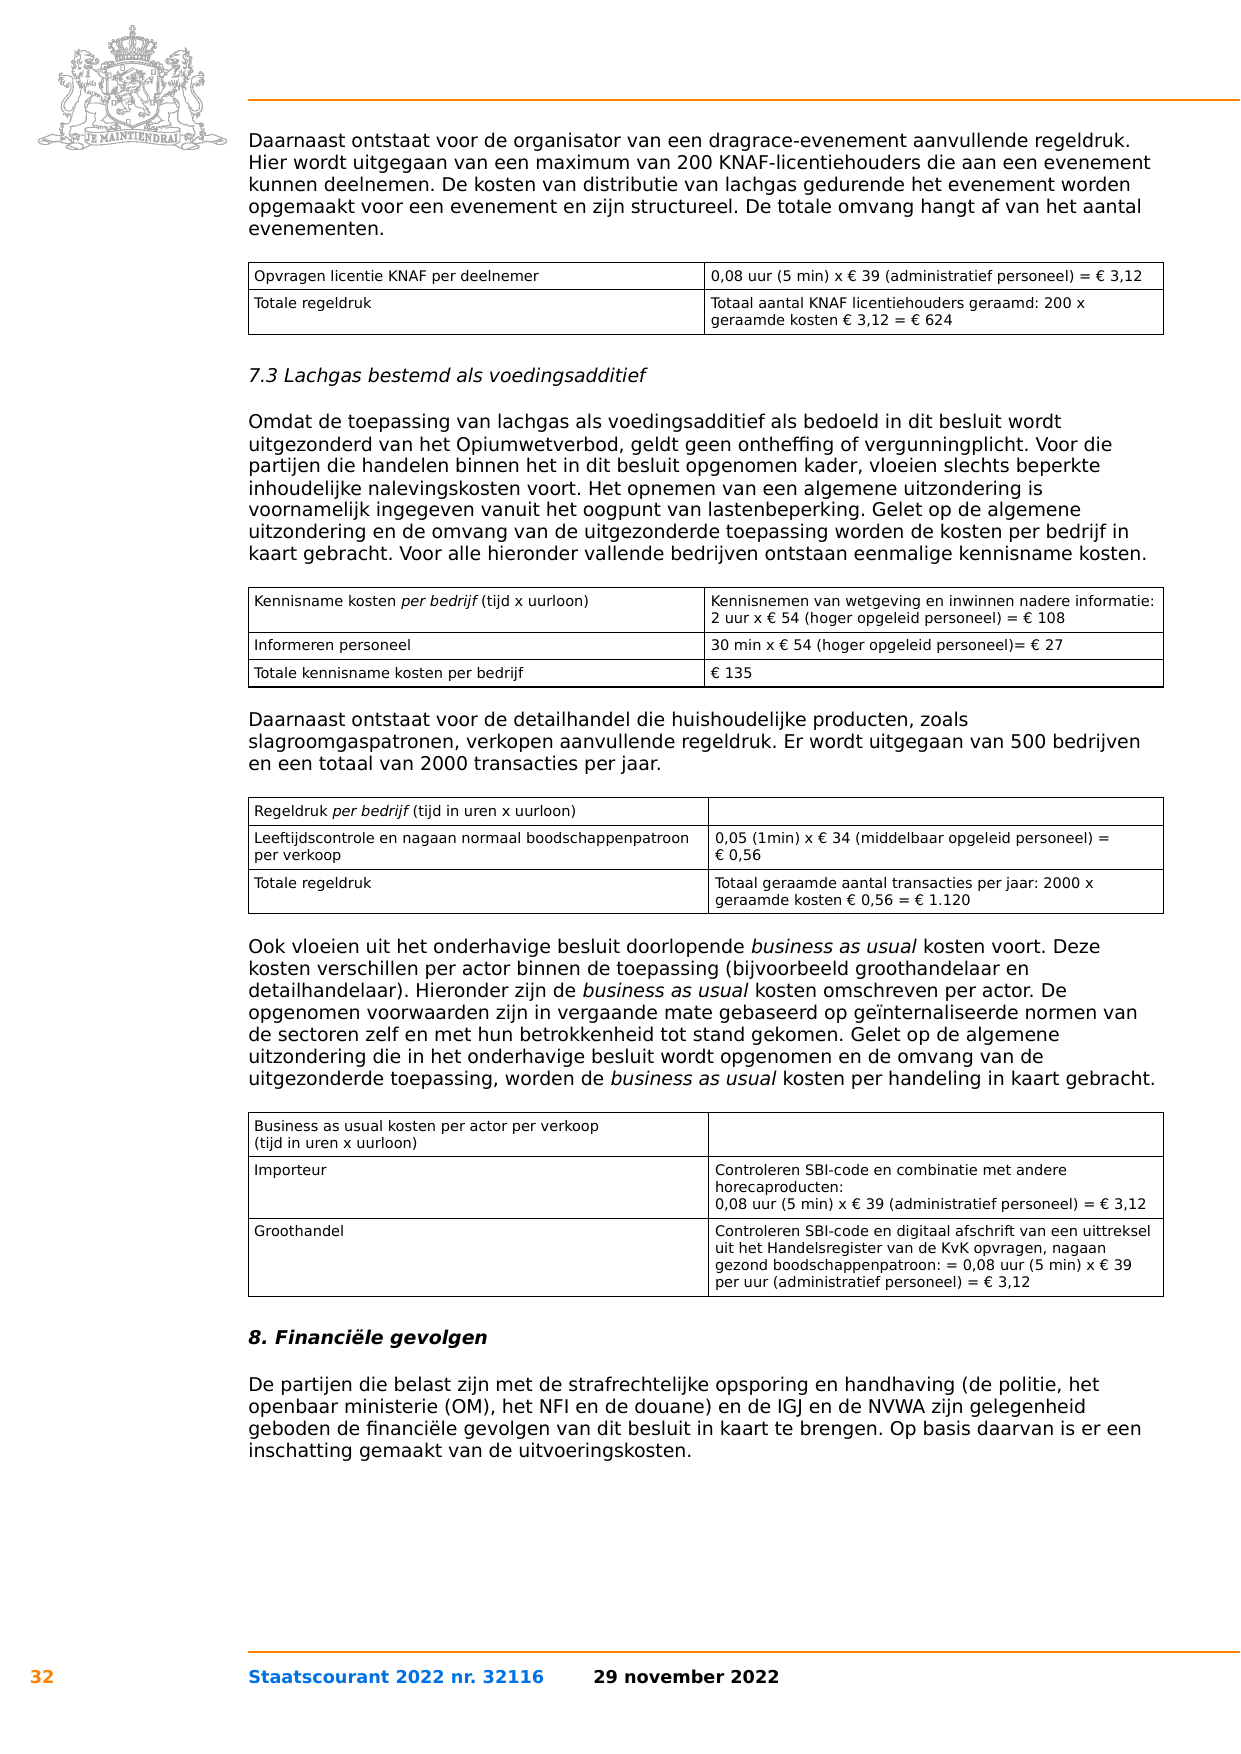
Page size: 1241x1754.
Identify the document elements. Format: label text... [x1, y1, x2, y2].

table_cell Totale regeldruk [249, 870, 708, 913]
table_cell Totale regeldruk [249, 290, 704, 333]
table_header Regeldruk per bedrijf (tijd in uren x uurloon) [249, 798, 708, 824]
table_cell Informeren personeel [249, 633, 704, 659]
text Daarnaast ontstaat voor de detailhandel die huishoudelijke producten, zoals slagroomgaspatronen, verkopen aanvullende regeldruk. Er wordt uitgegaan van 500 bedrijven en een totaal van 2000 transacties per jaar. [248, 709, 1163, 775]
table_cell Controleren SBI-code en combinatie met andere horecaproducten: 0,08 uur (5 min) x € 39 (administratief personeel) = € 3,12 [709, 1157, 1163, 1218]
table_header Kennisnemen van wetgeving en inwinnen nadere informatie: 2 uur x € 54 (hoger opgeleid personeel) = € 108 [705, 588, 1163, 632]
subtitle 7.3 Lachgas bestemd als voedingsadditief [248, 364, 1163, 386]
table_cell Totale kennisname kosten per bedrijf [249, 660, 704, 686]
picture [38, 25, 227, 150]
table_cell € 135 [705, 660, 1163, 686]
table_header [709, 798, 1163, 824]
table_cell 30 min x € 54 (hoger opgeleid personeel)= € 27 [705, 633, 1163, 659]
table_cell Leeftijdscontrole en nagaan normaal boodschappenpatroon per verkoop [249, 826, 708, 869]
text Omdat de toepassing van lachgas als voedingsadditief als bedoeld in dit besluit wordt uitgezonderd van het Opiumwetverbod, geldt geen ontheffing of vergunningplicht. Voor die partijen die handelen binnen het in dit besluit opgenomen kader, vloeien slechts beperkte inhoudelijke nalevingskosten voort. Het opnemen van een algemene uitzondering is voornamelijk ingegeven vanuit het oogpunt van lastenbeperking. Gelet op de algemene uitzondering en de omvang van de uitgezonderde toepassing worden de kosten per bedrijf in kaart gebracht. Voor alle hieronder vallende bedrijven ontstaan eenmalige kennisname kosten. [248, 411, 1163, 565]
table_cell Totaal geraamde aantal transacties per jaar: 2000 x geraamde kosten € 0,56 = € 1.120 [709, 870, 1163, 913]
table_header Kennisname kosten per bedrijf (tijd x uurloon) [249, 588, 704, 632]
table_cell Totaal aantal KNAF licentiehouders geraamd: 200 x geraamde kosten € 3,12 = € 624 [705, 290, 1163, 333]
text De partijen die belast zijn met de strafrechtelijke opsporing en handhaving (de politie, het openbaar ministerie (OM), het NFI en de douane) en de IGJ en de NVWA zijn gelegenheid geboden de financiële gevolgen van dit besluit in kaart te brengen. Op basis daarvan is er een inschatting gemaakt van de uitvoeringskosten. [248, 1374, 1163, 1462]
text Daarnaast ontstaat voor de organisator van een dragrace-evenement aanvullende regeldruk. Hier wordt uitgegaan van een maximum van 200 KNAF-licentiehouders die aan een evenement kunnen deelnemen. De kosten van distributie van lachgas gedurende het evenement worden opgemaakt voor een evenement en zijn structureel. De totale omvang hangt af van het aantal evenementen. [248, 130, 1163, 240]
table_header [709, 1113, 1163, 1156]
table_cell Controleren SBI-code en digitaal afschrift van een uittreksel uit het Handelsregister van de KvK opvragen, nagaan gezond boodschappenpatroon: = 0,08 uur (5 min) x € 39 per uur (administratief personeel) = € 3,12 [709, 1219, 1163, 1296]
table_cell Groothandel [249, 1219, 708, 1296]
subtitle 8. Financiële gevolgen [248, 1327, 1163, 1349]
table_header Business as usual kosten per actor per verkoop (tijd in uren x uurloon) [249, 1113, 708, 1156]
table_header Opvragen licentie KNAF per deelnemer [249, 263, 704, 289]
text Ook vloeien uit het onderhavige besluit doorlopende business as usual kosten voort. Deze kosten verschillen per actor binnen de toepassing (bijvoorbeeld groothandelaar en detailhandelaar). Hieronder zijn de business as usual kosten omschreven per actor. De opgenomen voorwaarden zijn in vergaande mate gebaseerd op geïnternaliseerde normen van de sectoren zelf en met hun betrokkenheid tot stand gekomen. Gelet op de algemene uitzondering die in het onderhavige besluit wordt opgenomen en de omvang van de uitgezonderde toepassing, worden de business as usual kosten per handeling in kaart gebracht. [248, 936, 1163, 1090]
table_header 0,08 uur (5 min) x € 39 (administratief personeel) = € 3,12 [705, 263, 1163, 289]
table_cell 0,05 (1min) x € 34 (middelbaar opgeleid personeel) = € 0,56 [709, 826, 1163, 869]
table_cell Importeur [249, 1157, 708, 1218]
